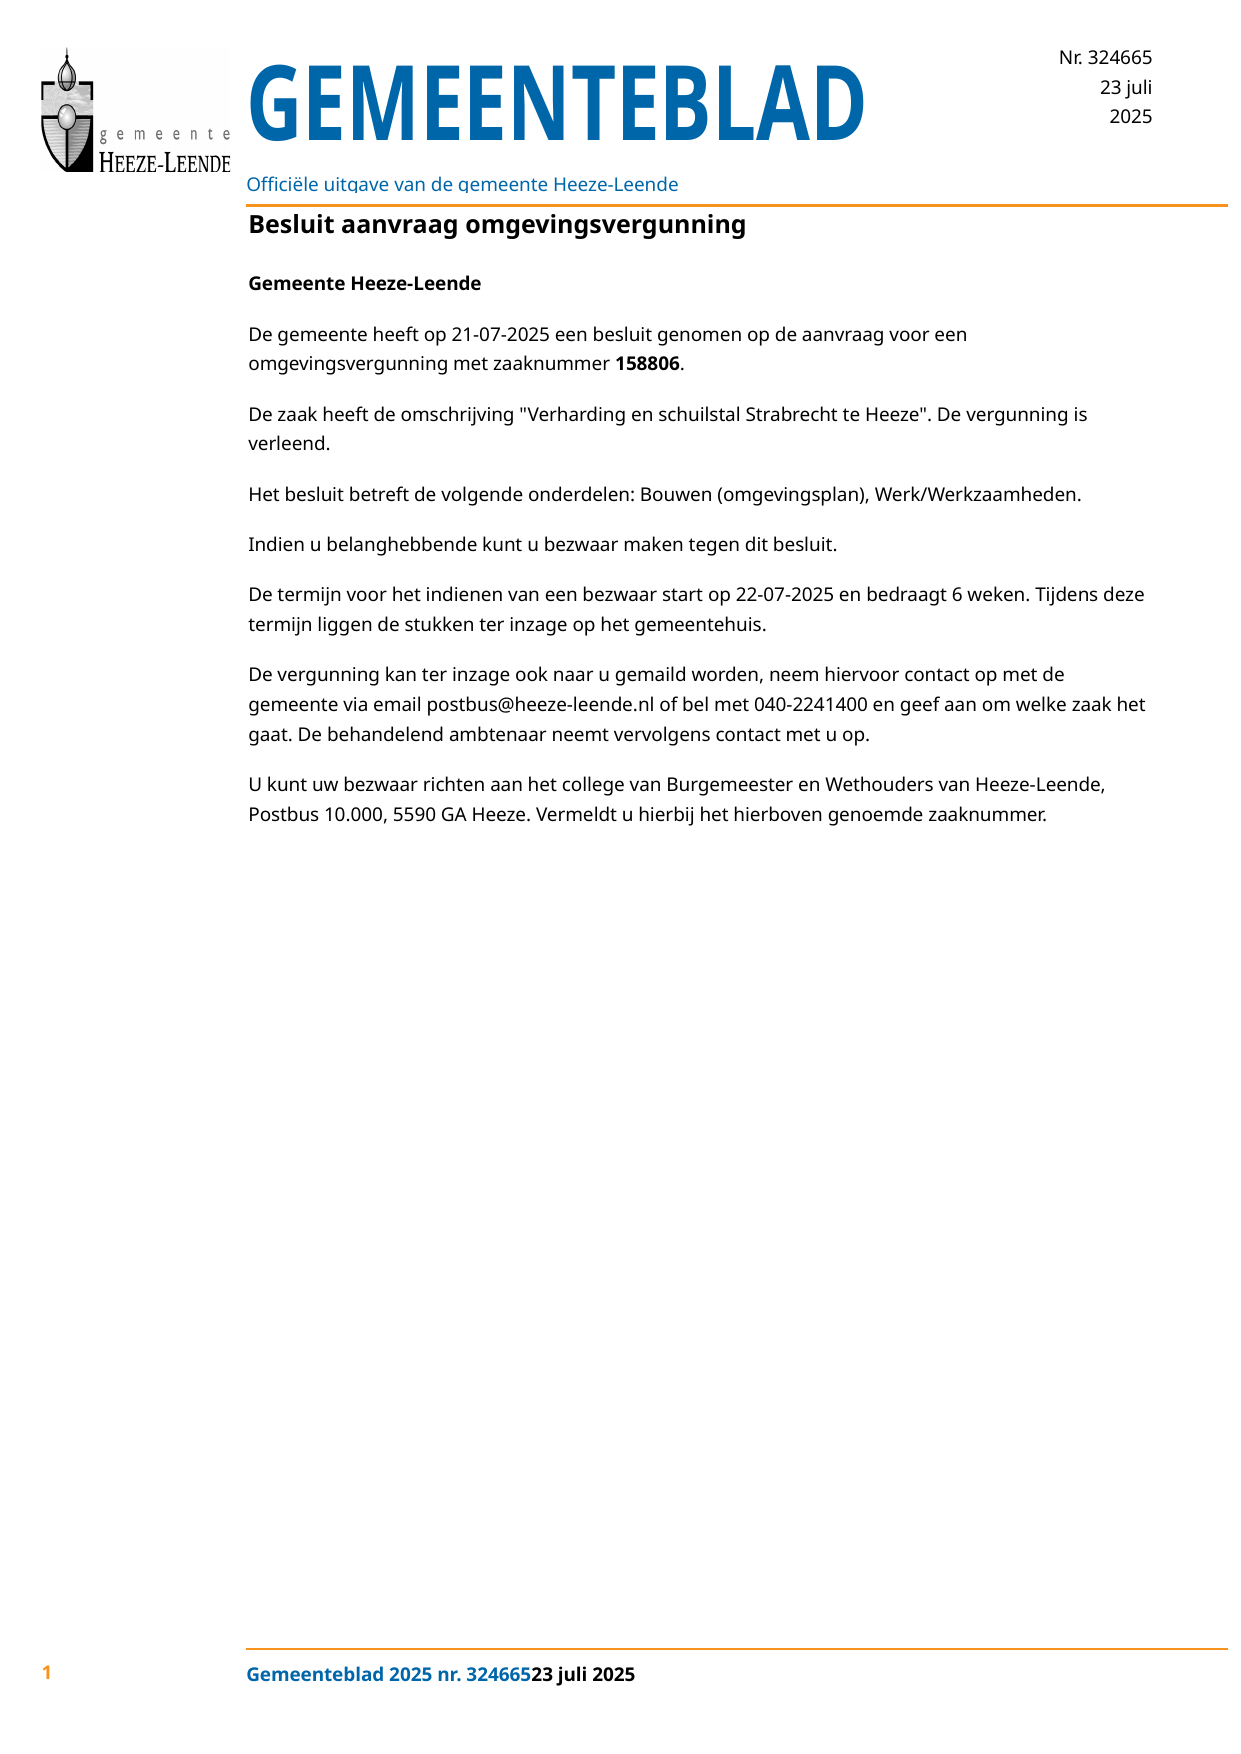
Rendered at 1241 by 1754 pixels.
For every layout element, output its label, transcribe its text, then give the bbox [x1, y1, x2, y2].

text Besluit aanvraag omgevingsvergunning [248, 207, 1152, 241]
text U kunt uw bezwaar richten aan het college van Burgemeester en Wethouders van Heeze-Leende, Postbus 10.000, 5590 GA Heeze. Vermeldt u hierbij het hierboven genoemde zaaknummer. [248, 771, 1152, 826]
picture [41, 47, 231, 172]
text De termijn voor het indienen van een bezwaar start op 22-07-2025 en bedraagt 6 weken. Tijdens deze termijn liggen de stukken ter inzage op het gemeentehuis. [248, 582, 1152, 637]
text De zaak heeft de omschrijving "Verharding en schuilstal Strabrecht te Heeze". De vergunning is verleend. [248, 401, 1152, 456]
text De vergunning kan ter inzage ook naar u gemaild worden, neem hiervoor contact op met de gemeente via email postbus@heeze-leende.nl of bel met 040-2241400 en geef aan om welke zaak het gaat. De behandelend ambtenaar neemt vervolgens contact met u op. [248, 662, 1152, 746]
text Indien u belanghebbende kunt u bezwaar maken tegen dit besluit. [248, 531, 1152, 557]
text De gemeente heeft op 21-07-2025 een besluit genomen op de aanvraag voor een omgevingsvergunning met zaaknummer 158806. [248, 321, 1152, 376]
text Gemeente Heeze-Leende [248, 270, 1152, 296]
text Het besluit betreft de volgende onderdelen: Bouwen (omgevingsplan), Werk/Werkzaamheden. [248, 481, 1152, 506]
